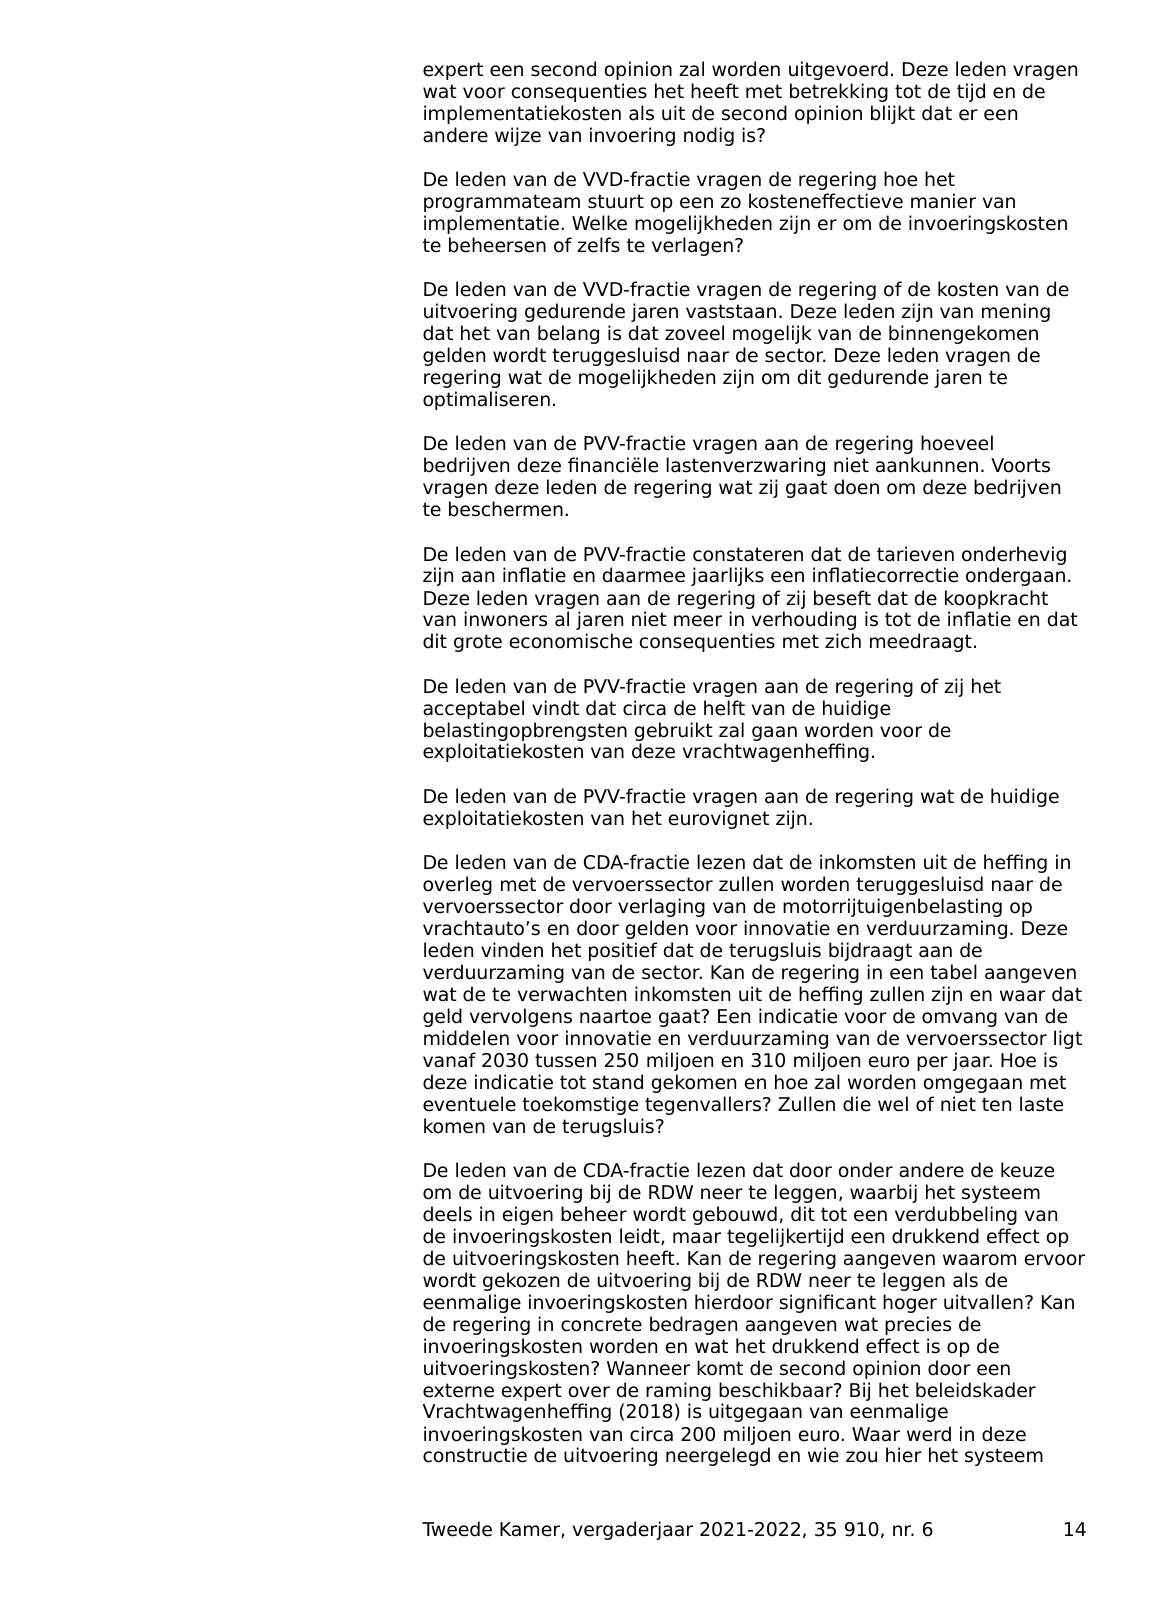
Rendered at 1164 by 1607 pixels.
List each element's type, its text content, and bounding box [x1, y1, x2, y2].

text De leden van de PVV-fractie constateren dat de tarieven onderhevig zijn aan inflatie en daarmee jaarlijks een inflatiecorrectie ondergaan. Deze leden vragen aan de regering of zij beseft dat de koopkracht van inwoners al jaren niet meer in verhouding is tot de inflatie en dat dit grote economische consequenties met zich meedraagt. [422, 543, 1087, 653]
text De leden van de PVV-fractie vragen aan de regering hoeveel bedrijven deze financiële lastenverzwaring niet aankunnen. Voorts vragen deze leden de regering wat zij gaat doen om deze bedrijven te beschermen. [422, 433, 1087, 521]
text De leden van de CDA-fractie lezen dat de inkomsten uit de heffing in overleg met de vervoerssector zullen worden teruggesluisd naar de vervoerssector door verlaging van de motorrijtuigenbelasting op vrachtauto’s en door gelden voor innovatie en verduurzaming. Deze leden vinden het positief dat de terugsluis bijdraagt aan de verduurzaming van de sector. Kan de regering in een tabel aangeven wat de te verwachten inkomsten uit de heffing zullen zijn en waar dat geld vervolgens naartoe gaat? Een indicatie voor de omvang van de middelen voor innovatie en verduurzaming van de vervoerssector ligt vanaf 2030 tussen 250 miljoen en 310 miljoen euro per jaar. Hoe is deze indicatie tot stand gekomen en hoe zal worden omgegaan met eventuele toekomstige tegenvallers? Zullen die wel of niet ten laste komen van de terugsluis? [422, 852, 1087, 1137]
text De leden van de CDA-fractie lezen dat door onder andere de keuze om de uitvoering bij de RDW neer te leggen, waarbij het systeem deels in eigen beheer wordt gebouwd, dit tot een verdubbeling van de invoeringskosten leidt, maar tegelijkertijd een drukkend effect op de uitvoeringskosten heeft. Kan de regering aangeven waarom ervoor wordt gekozen de uitvoering bij de RDW neer te leggen als de eenmalige invoeringskosten hierdoor significant hoger uitvallen? Kan de regering in concrete bedragen aangeven wat precies de invoeringskosten worden en wat het drukkend effect is op de uitvoeringskosten? Wanneer komt de second opinion door een externe expert over de raming beschikbaar? Bij het beleidskader Vrachtwagenheffing (2018) is uitgegaan van eenmalige invoeringskosten van circa 200 miljoen euro. Waar werd in deze constructie de uitvoering neergelegd en wie zou hier het systeem [422, 1160, 1087, 1467]
text De leden van de VVD-fractie vragen de regering hoe het programmateam stuurt op een zo kosteneffectieve manier van implementatie. Welke mogelijkheden zijn er om de invoeringskosten te beheersen of zelfs te verlagen? [422, 169, 1087, 257]
text De leden van de VVD-fractie vragen de regering of de kosten van de uitvoering gedurende jaren vaststaan. Deze leden zijn van mening dat het van belang is dat zoveel mogelijk van de binnengekomen gelden wordt teruggesluisd naar de sector. Deze leden vragen de regering wat de mogelijkheden zijn om dit gedurende jaren te optimaliseren. [422, 279, 1087, 411]
text De leden van de PVV-fractie vragen aan de regering wat de huidige exploitatiekosten van het eurovignet zijn. [422, 786, 1087, 829]
text expert een second opinion zal worden uitgevoerd. Deze leden vragen wat voor consequenties het heeft met betrekking tot de tijd en de implementatiekosten als uit de second opinion blijkt dat er een andere wijze van invoering nodig is? [422, 59, 1087, 147]
text De leden van de PVV-fractie vragen aan de regering of zij het acceptabel vindt dat circa de helft van de huidige belastingopbrengsten gebruikt zal gaan worden voor de exploitatiekosten van deze vrachtwagenheffing. [422, 676, 1087, 763]
